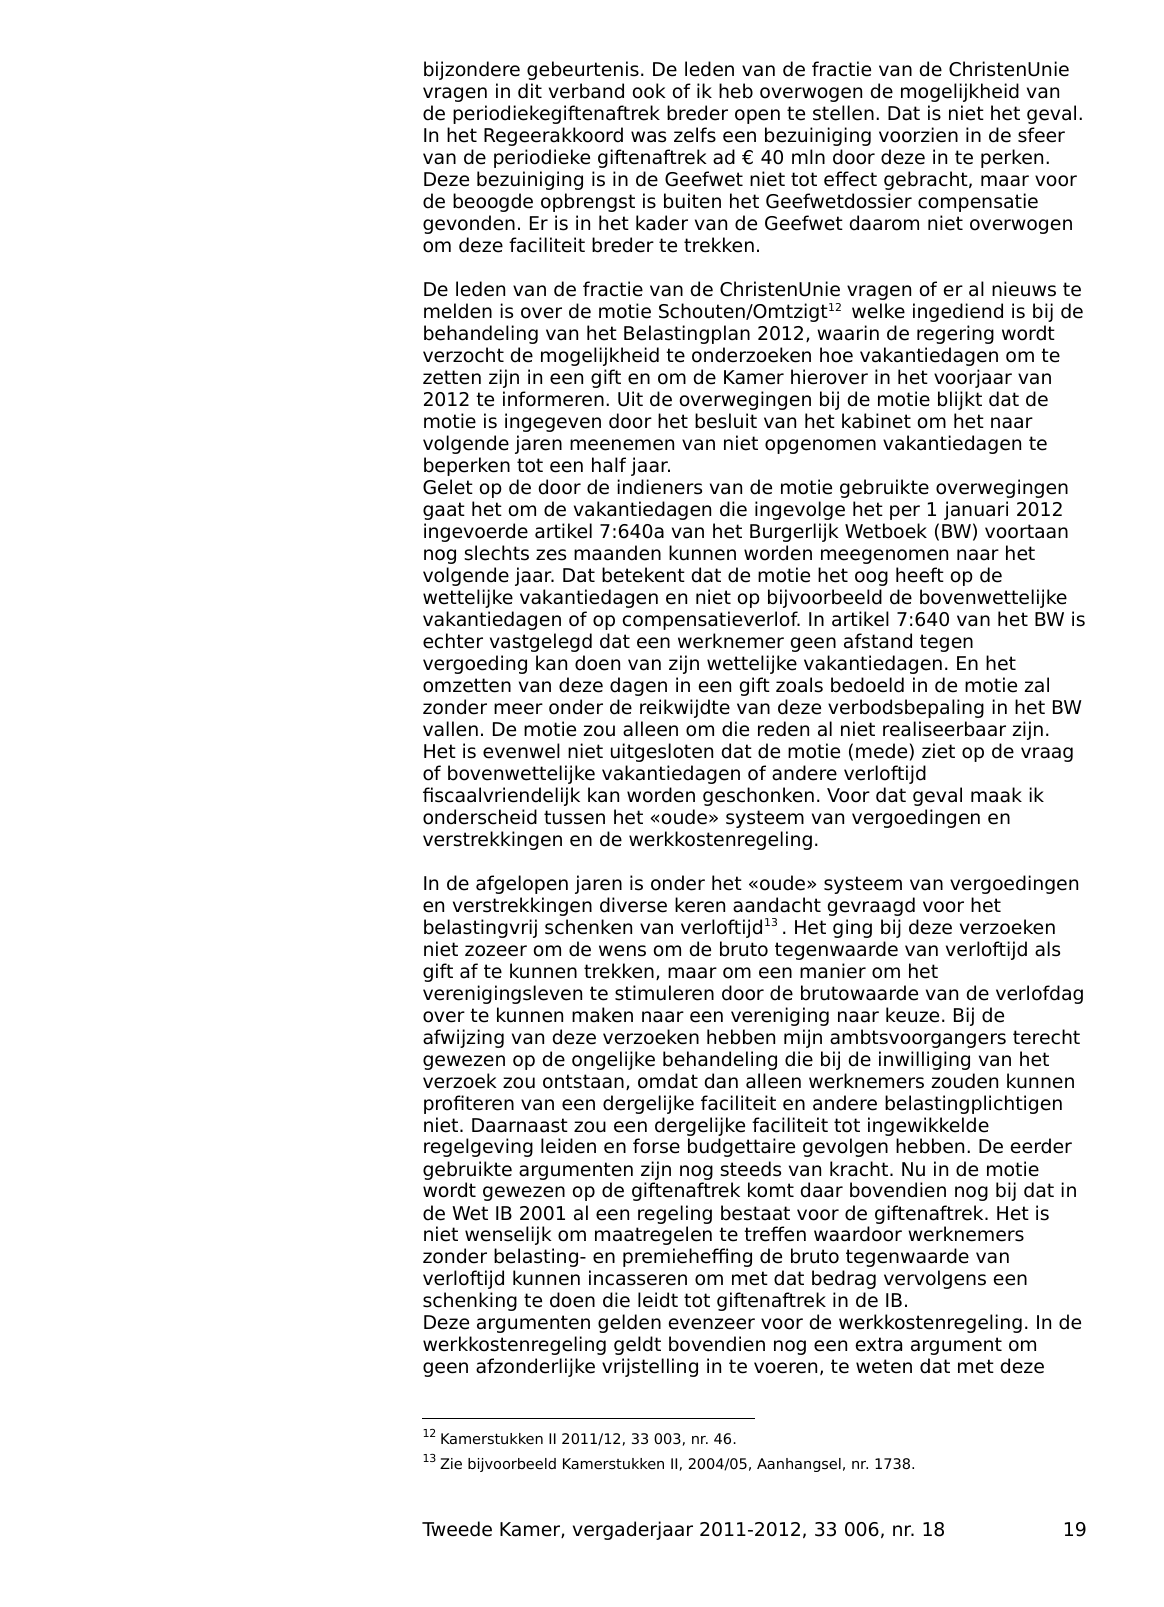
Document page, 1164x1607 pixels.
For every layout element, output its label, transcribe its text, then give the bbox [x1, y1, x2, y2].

text Kamerstukken II 2011/12, 33 003, nr. 46. [422, 1427, 1087, 1449]
text Deze argumenten gelden evenzeer voor de werkkostenregeling. In de werkkostenregeling geldt bovendien nog een extra argument om geen afzonderlijke vrijstelling in te voeren, te weten dat met deze [422, 1312, 1087, 1378]
text De leden van de fractie van de ChristenUnie vragen of er al nieuws te melden is over de motie Schouten/Omtzigt welke ingediend is bij de behandeling van het Belastingplan 2012, waarin de regering wordt verzocht de mogelijkheid te onderzoeken hoe vakantiedagen om te zetten zijn in een gift en om de Kamer hierover in het voorjaar van 2012 te informeren. Uit de overwegingen bij de motie blijkt dat de motie is ingegeven door het besluit van het kabinet om het naar volgende jaren meenemen van niet opgenomen vakantiedagen te beperken tot een half jaar. [422, 279, 1087, 477]
text In de afgelopen jaren is onder het «oude» systeem van vergoedingen en verstrekkingen diverse keren aandacht gevraagd voor het belastingvrij schenken van verloftijd. Het ging bij deze verzoeken niet zozeer om de wens om de bruto tegenwaarde van verloftijd als gift af te kunnen trekken, maar om een manier om het verenigingsleven te stimuleren door de brutowaarde van de verlofdag over te kunnen maken naar een vereniging naar keuze. Bij de afwijzing van deze verzoeken hebben mijn ambtsvoorgangers terecht gewezen op de ongelijke behandeling die bij de inwilliging van het verzoek zou ontstaan, omdat dan alleen werknemers zouden kunnen profiteren van een dergelijke faciliteit en andere belastingplichtigen niet. Daarnaast zou een dergelijke faciliteit tot ingewikkelde regelgeving leiden en forse budgettaire gevolgen hebben. De eerder gebruikte argumenten zijn nog steeds van kracht. Nu in de motie wordt gewezen op de giftenaftrek komt daar bovendien nog bij dat in de Wet IB 2001 al een regeling bestaat voor de giftenaftrek. Het is niet wenselijk om maatregelen te treffen waardoor werknemers zonder belasting- en premieheffing de bruto tegenwaarde van verloftijd kunnen incasseren om met dat bedrag vervolgens een schenking te doen die leidt tot giftenaftrek in de IB. [422, 873, 1087, 1312]
text bijzondere gebeurtenis. De leden van de fractie van de ChristenUnie vragen in dit verband ook of ik heb overwogen de mogelijkheid van de periodiekegiftenaftrek breder open te stellen. Dat is niet het geval. In het Regeerakkoord was zelfs een bezuiniging voorzien in de sfeer van de periodieke giftenaftrek ad € 40 mln door deze in te perken. Deze bezuiniging is in de Geefwet niet tot effect gebracht, maar voor de beoogde opbrengst is buiten het Geefwetdossier compensatie gevonden. Er is in het kader van de Geefwet daarom niet overwogen om deze faciliteit breder te trekken. [422, 59, 1087, 257]
text Zie bijvoorbeeld Kamerstukken II, 2004/05, Aanhangsel, nr. 1738. [422, 1452, 1087, 1474]
text Gelet op de door de indieners van de motie gebruikte overwegingen gaat het om de vakantiedagen die ingevolge het per 1 januari 2012 ingevoerde artikel 7:640a van het Burgerlijk Wetboek (BW) voortaan nog slechts zes maanden kunnen worden meegenomen naar het volgende jaar. Dat betekent dat de motie het oog heeft op de wettelijke vakantiedagen en niet op bijvoorbeeld de bovenwettelijke vakantiedagen of op compensatieverlof. In artikel 7:640 van het BW is echter vastgelegd dat een werknemer geen afstand tegen vergoeding kan doen van zijn wettelijke vakantiedagen. En het omzetten van deze dagen in een gift zoals bedoeld in de motie zal zonder meer onder de reikwijdte van deze verbodsbepaling in het BW vallen. De motie zou alleen om die reden al niet realiseerbaar zijn. Het is evenwel niet uitgesloten dat de motie (mede) ziet op de vraag of bovenwettelijke vakantiedagen of andere verloftijd fiscaalvriendelijk kan worden geschonken. Voor dat geval maak ik onderscheid tussen het «oude» systeem van vergoedingen en verstrekkingen en de werkkostenregeling. [422, 477, 1087, 851]
